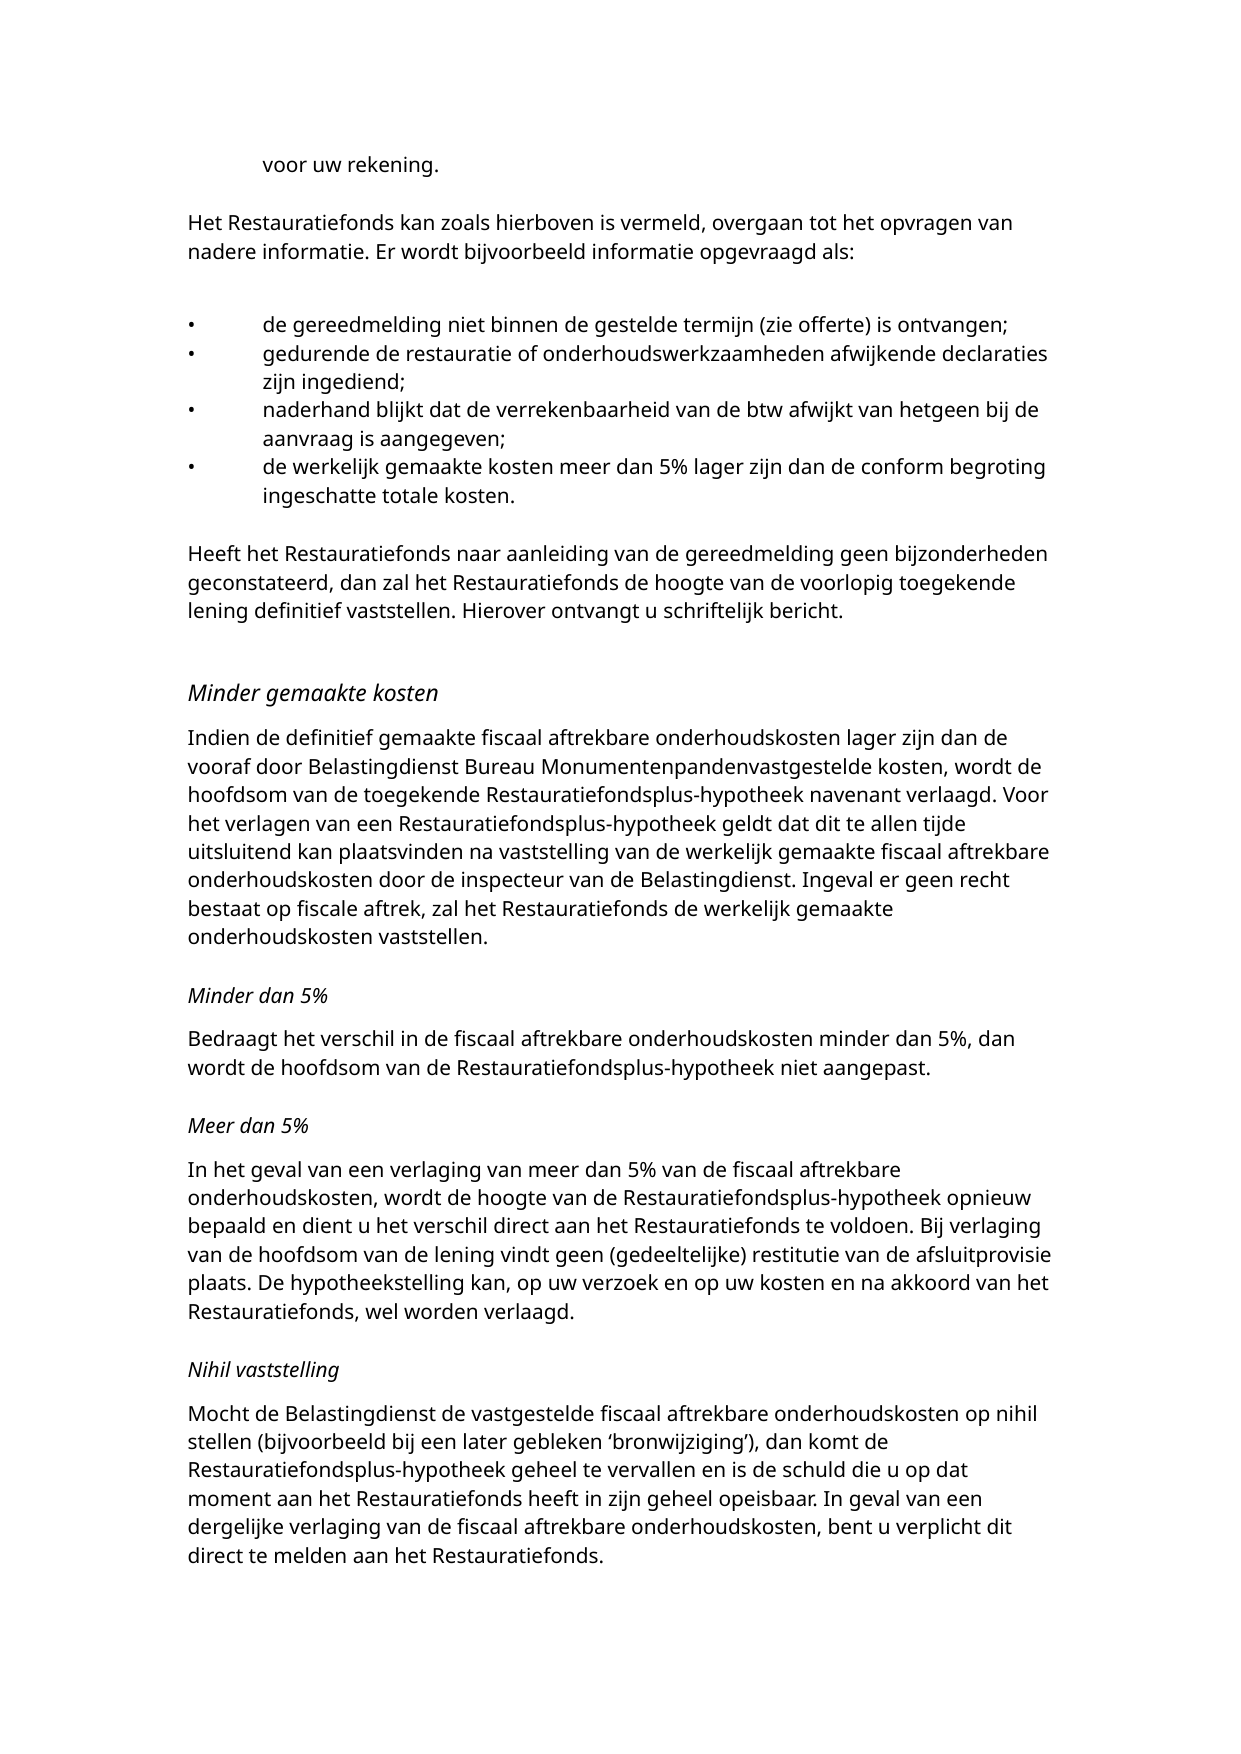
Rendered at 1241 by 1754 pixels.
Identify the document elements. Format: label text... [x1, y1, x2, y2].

text Indien de definitief gemaakte fiscaal aftrekbare onderhoudskosten lager zijn dan de vooraf door Belastingdienst Bureau Monumentenpandenvastgestelde kosten, wordt de hoofdsom van de toegekende Restauratiefondsplus-hypotheek navenant verlaagd. Voor het verlagen van een Restauratiefondsplus-hypotheek geldt dat dit te allen tijde uitsluitend kan plaatsvinden na vaststelling van de werkelijk gemaakte fiscaal aftrekbare onderhoudskosten door de inspecteur van de Belastingdienst. Ingeval er geen recht bestaat op fiscale aftrek, zal het Restauratiefonds de werkelijk gemaakte onderhoudskosten vaststellen. [187, 723, 1053, 951]
list voor uw rekening. [187, 150, 1053, 178]
text Het Restauratiefonds kan zoals hierboven is vermeld, overgaan tot het opvragen van nadere informatie. Er wordt bijvoorbeeld informatie opgevraagd als: [187, 208, 1053, 265]
list de gereedmelding niet binnen de gestelde termijn (zie offerte) is ontvangen; [187, 310, 1053, 339]
text Nihil vaststelling [187, 1355, 1053, 1384]
text Meer dan 5% [187, 1111, 1053, 1140]
subtitle Minder gemaakte kosten [187, 677, 1053, 708]
list naderhand blijkt dat de verrekenbaarheid van de btw afwijkt van hetgeen bij de aanvraag is aangegeven; [187, 396, 1053, 452]
list de werkelijk gemaakte kosten meer dan 5% lager zijn dan de conform begroting ingeschatte totale kosten. [187, 452, 1053, 509]
text Mocht de Belastingdienst de vastgestelde fiscaal aftrekbare onderhoudskosten op nihil stellen (bijvoorbeeld bij een later gebleken ‘bronwijziging’), dan komt de Restauratiefondsplus-hypotheek geheel te vervallen en is de schuld die u op dat moment aan het Restauratiefonds heeft in zijn geheel opeisbaar. In geval van een dergelijke verlaging van de fiscaal aftrekbare onderhoudskosten, bent u verplicht dit direct te melden aan het Restauratiefonds. [187, 1399, 1053, 1569]
list gedurende de restauratie of onderhoudswerkzaamheden afwijkende declaraties zijn ingediend; [187, 339, 1053, 396]
text In het geval van een verlaging van meer dan 5% van de fiscaal aftrekbare onderhoudskosten, wordt de hoogte van de Restauratiefondsplus-hypotheek opnieuw bepaald en dient u het verschil direct aan het Restauratiefonds te voldoen. Bij verlaging van de hoofdsom van de lening vindt geen (gedeeltelijke) restitutie van de afsluitprovisie plaats. De hypotheekstelling kan, op uw verzoek en op uw kosten en na akkoord van het Restauratiefonds, wel worden verlaagd. [187, 1155, 1053, 1325]
text Bedraagt het verschil in de fiscaal aftrekbare onderhoudskosten minder dan 5%, dan wordt de hoofdsom van de Restauratiefondsplus-hypotheek niet aangepast. [187, 1024, 1053, 1081]
text Heeft het Restauratiefonds naar aanleiding van de gereedmelding geen bijzonderheden geconstateerd, dan zal het Restauratiefonds de hoogte van de voorlopig toegekende lening definitief vaststellen. Hierover ontvangt u schriftelijk bericht. [187, 539, 1053, 625]
text Minder dan 5% [187, 981, 1053, 1009]
